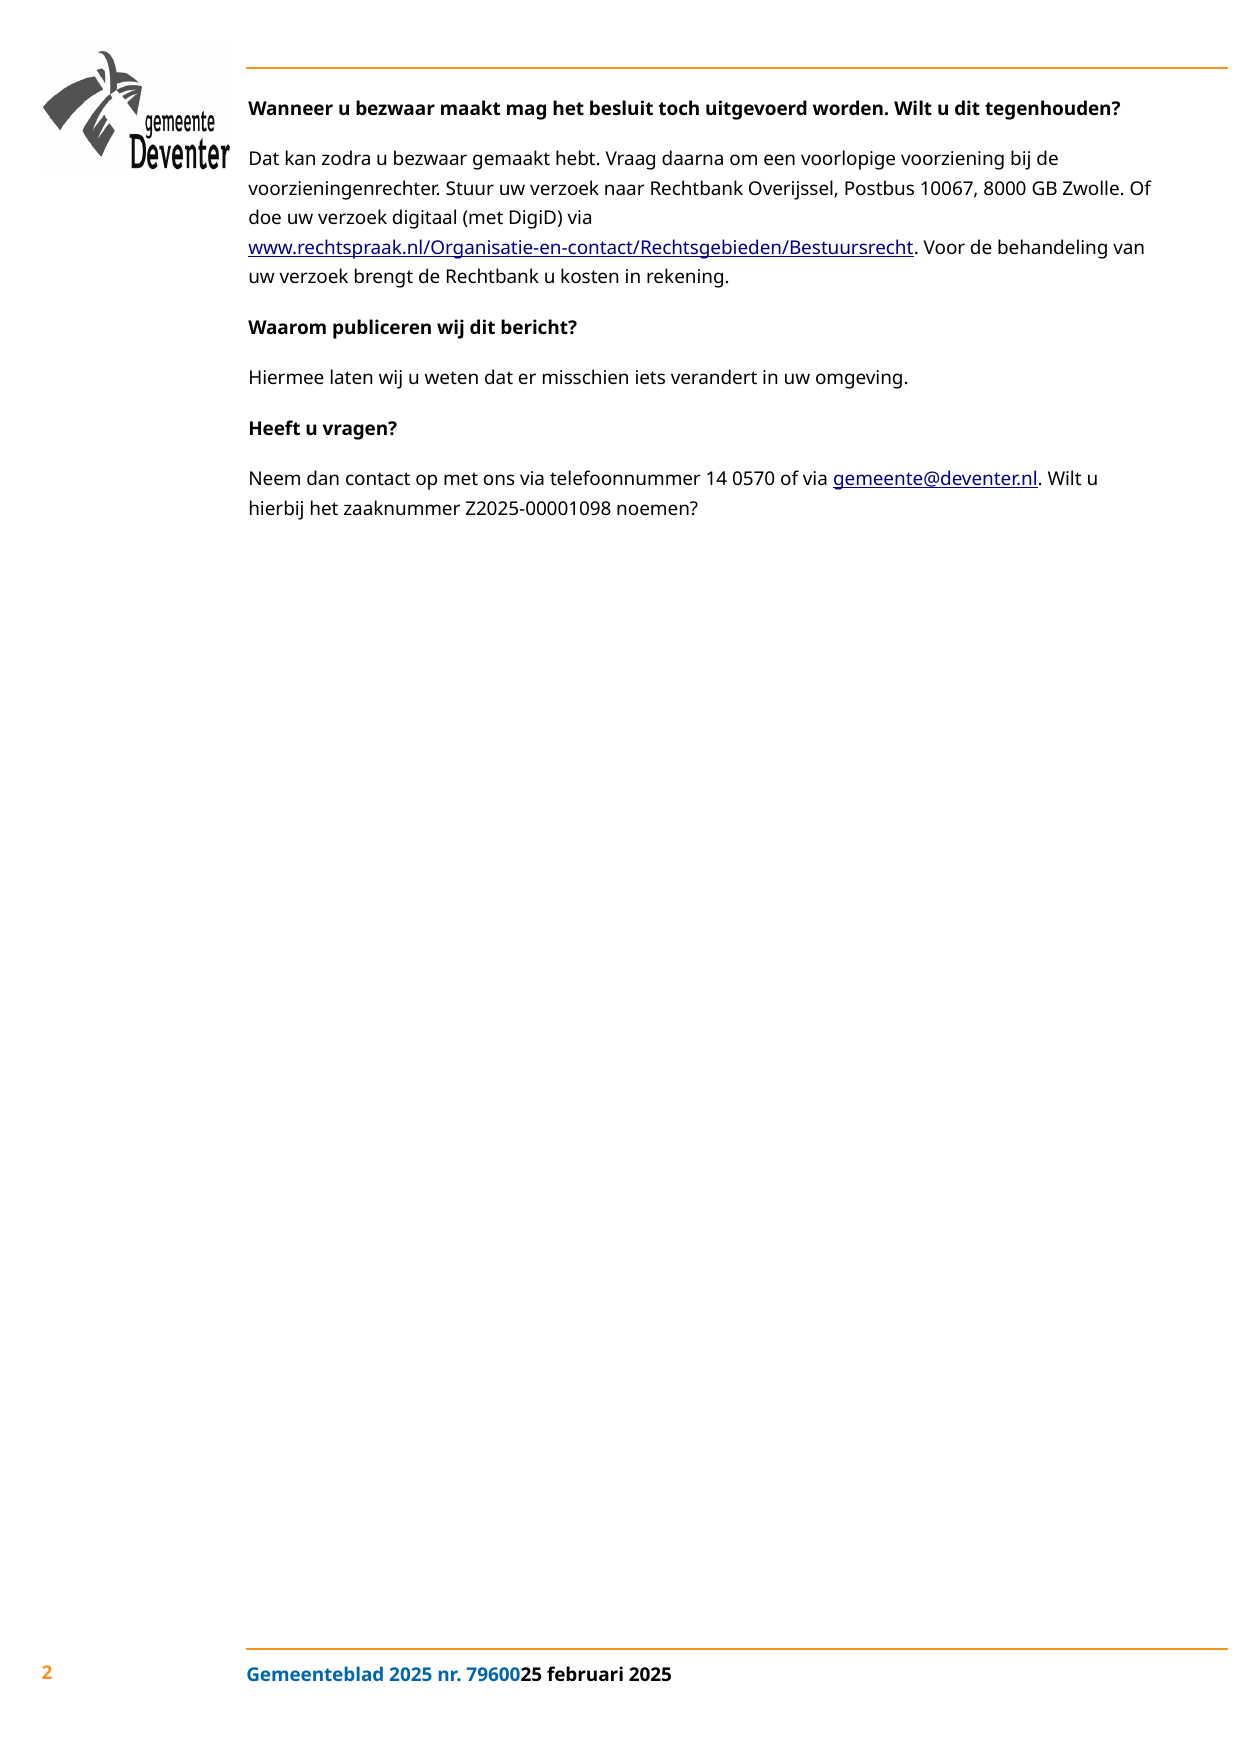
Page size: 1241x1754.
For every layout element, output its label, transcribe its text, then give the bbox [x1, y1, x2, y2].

text Dat kan zodra u bezwaar gemaakt hebt. Vraag daarna om een voorlopige voorziening bij de voorzieningenrechter. Stuur uw verzoek naar Rechtbank Overijssel, Postbus 10067, 8000 GB Zwolle. Of doe uw verzoek digitaal (met DigiD) via www.rechtspraak.nl/Organisatie-en-contact/Rechtsgebieden/Bestuursrecht. Voor de behandeling van uw verzoek brengt de Rechtbank u kosten in rekening. [248, 145, 1152, 289]
text Heeft u vragen? [248, 415, 1152, 441]
text Neem dan contact op met ons via telefoonnummer 14 0570 of via gemeente@deventer.nl. Wilt u hierbij het zaaknummer Z2025-00001098 noemen? [248, 465, 1152, 521]
text Waarom publiceren wij dit bericht? [248, 314, 1152, 340]
picture [41, 47, 231, 172]
text Wanneer u bezwaar maakt mag het besluit toch uitgevoerd worden. Wilt u dit tegenhouden? [248, 95, 1152, 121]
text Hiermee laten wij u weten dat er misschien iets verandert in uw omgeving. [248, 364, 1152, 390]
